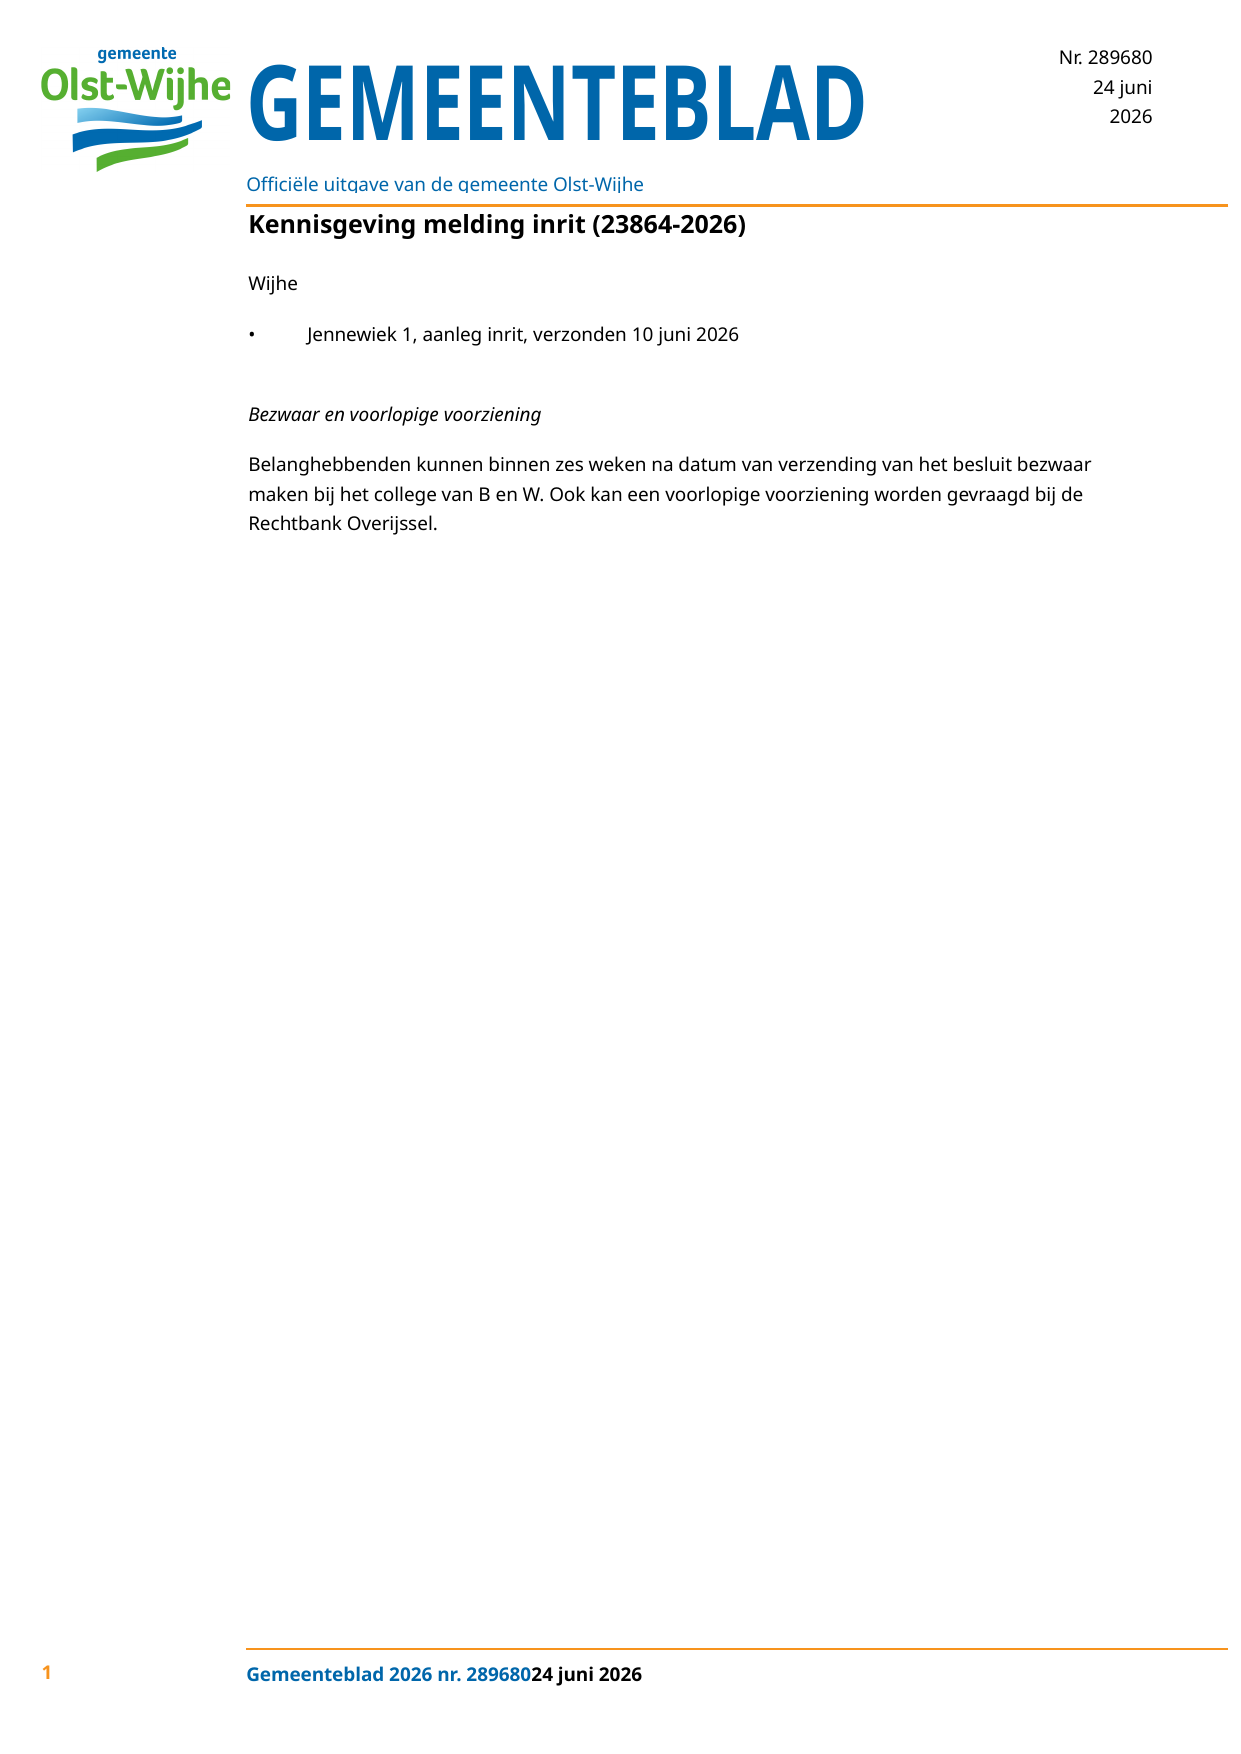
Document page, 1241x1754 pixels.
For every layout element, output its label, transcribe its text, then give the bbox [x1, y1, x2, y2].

text Bezwaar en voorlopige voorziening [248, 401, 1152, 426]
picture [41, 47, 231, 172]
text Belanghebbenden kunnen binnen zes weken na datum van verzending van het besluit bezwaar maken bij het college van B en W. Ook kan een voorlopige voorziening worden gevraagd bij de Rechtbank Overijssel. [248, 451, 1152, 536]
text Kennisgeving melding inrit (23864-2026) [248, 207, 1152, 241]
text Wijhe [248, 270, 1152, 296]
list Jennewiek 1, aanleg inrit, verzonden 10 juni 2026 [248, 321, 1152, 346]
